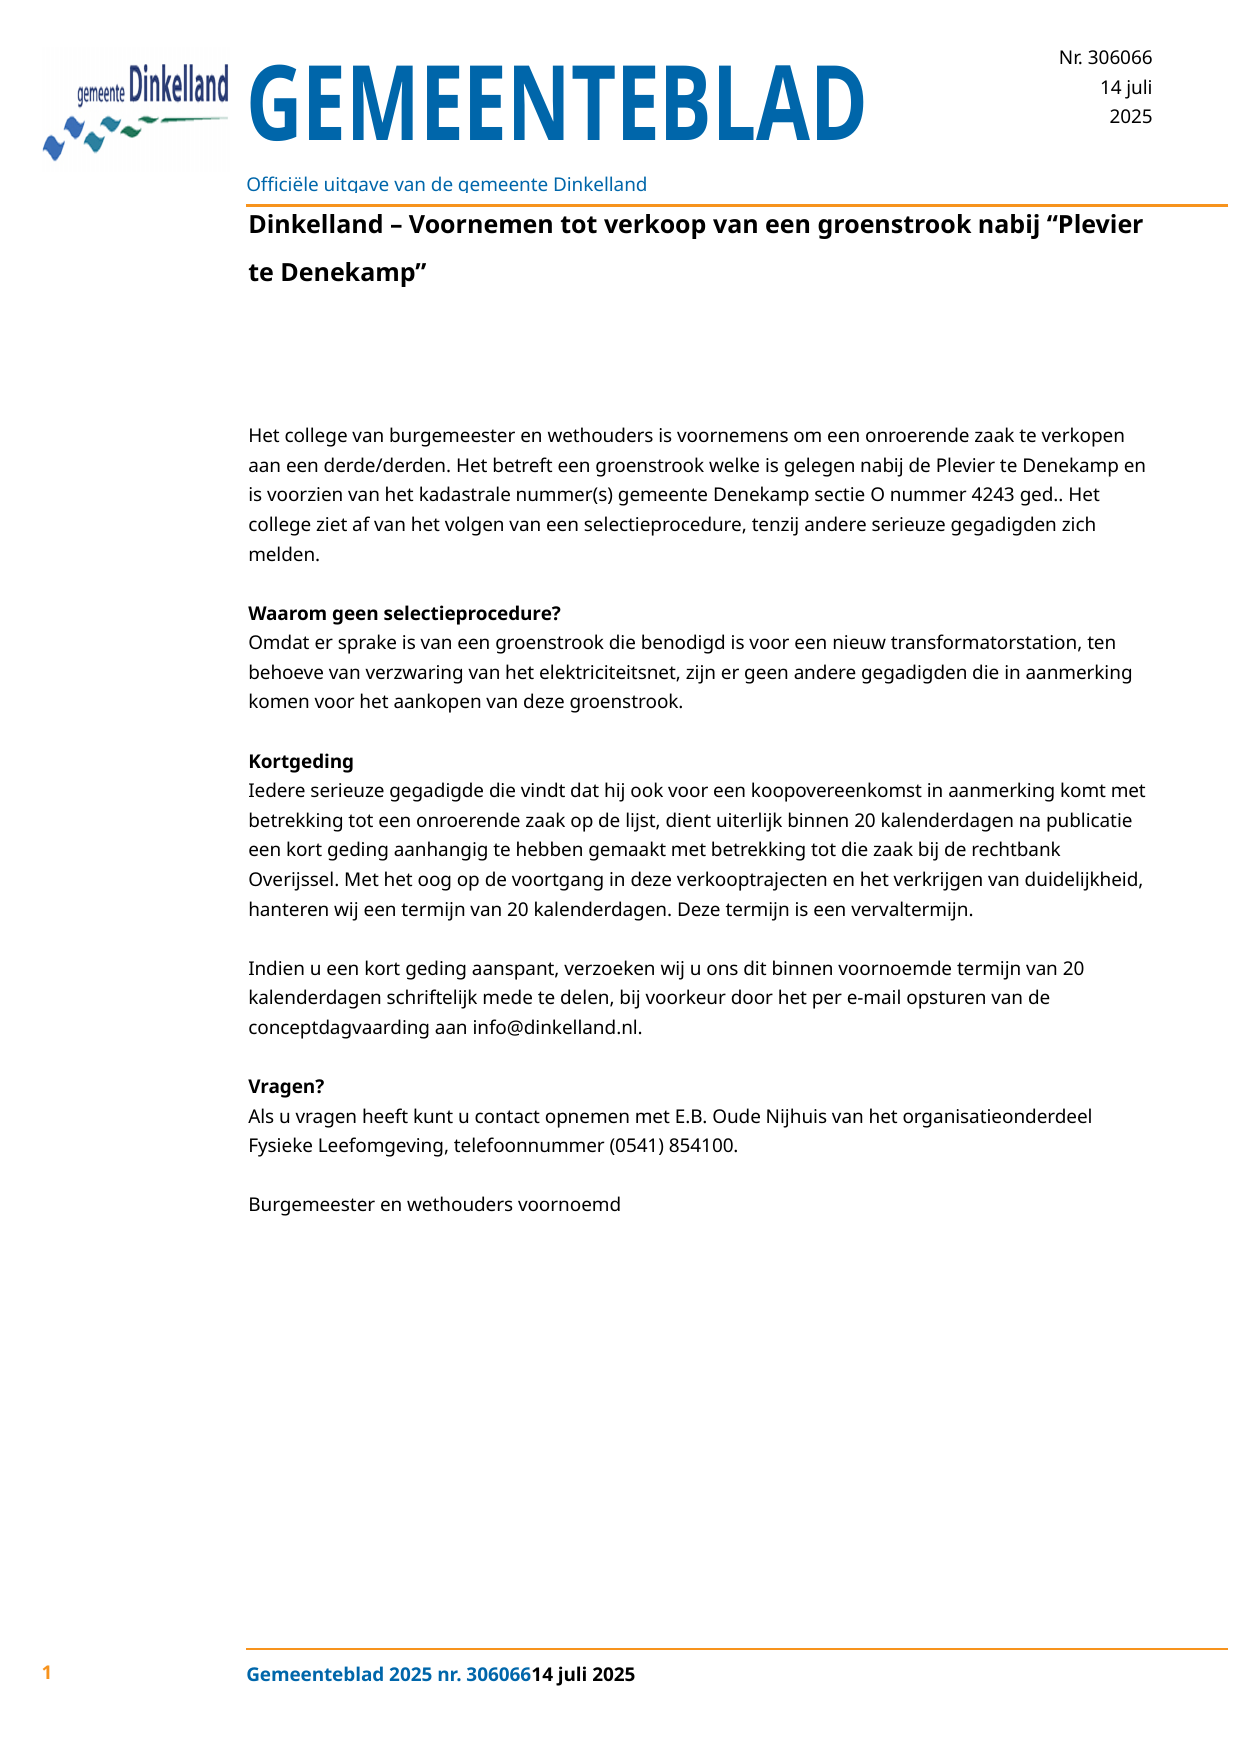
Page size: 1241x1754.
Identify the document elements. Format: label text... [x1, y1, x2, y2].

text Vragen? [248, 1073, 1152, 1099]
text Indien u een kort geding aanspant, verzoeken wij u ons dit binnen voornoemde termijn van 20 kalenderdagen schriftelijk mede te delen, bij voorkeur door het per e-mail opsturen van de conceptdagvaarding aan info@dinkelland.nl. [248, 955, 1152, 1040]
picture [41, 47, 231, 172]
text Iedere serieuze gegadigde die vindt dat hij ook voor een koopovereenkomst in aanmerking komt met betrekking tot een onroerende zaak op de lijst, dient uiterlijk binnen 20 kalenderdagen na publicatie een kort geding aanhangig te hebben gemaakt met betrekking tot die zaak bij de rechtbank Overijssel. Met het oog op de voortgang in deze verkooptrajecten en het verkrijgen van duidelijkheid, hanteren wij een termijn van 20 kalenderdagen. Deze termijn is een vervaltermijn. [248, 777, 1152, 922]
text Omdat er sprake is van een groenstrook die benodigd is voor een nieuw transformatorstation, ten behoeve van verzwaring van het elektriciteitsnet, zijn er geen andere gegadigden die in aanmerking komen voor het aankopen van deze groenstrook. [248, 629, 1152, 714]
text Burgemeester en wethouders voornoemd [248, 1192, 1152, 1217]
text Dinkelland – Voornemen tot verkoop van een groenstrook nabij “Plevier te Denekamp” [248, 207, 1152, 288]
text Als u vragen heeft kunt u contact opnemen met E.B. Oude Nijhuis van het organisatieonderdeel Fysieke Leefomgeving, telefoonnummer (0541) 854100. [248, 1103, 1152, 1158]
text Het college van burgemeester en wethouders is voornemens om een onroerende zaak te verkopen aan een derde/derden. Het betreft een groenstrook welke is gelegen nabij de Plevier te Denekamp en is voorzien van het kadastrale nummer(s) gemeente Denekamp sectie O nummer 4243 ged.. Het college ziet af van het volgen van een selectieprocedure, tenzij andere serieuze gegadigden zich melden. [248, 422, 1152, 567]
text Kortgeding [248, 748, 1152, 774]
text Waarom geen selectieprocedure? [248, 600, 1152, 626]
